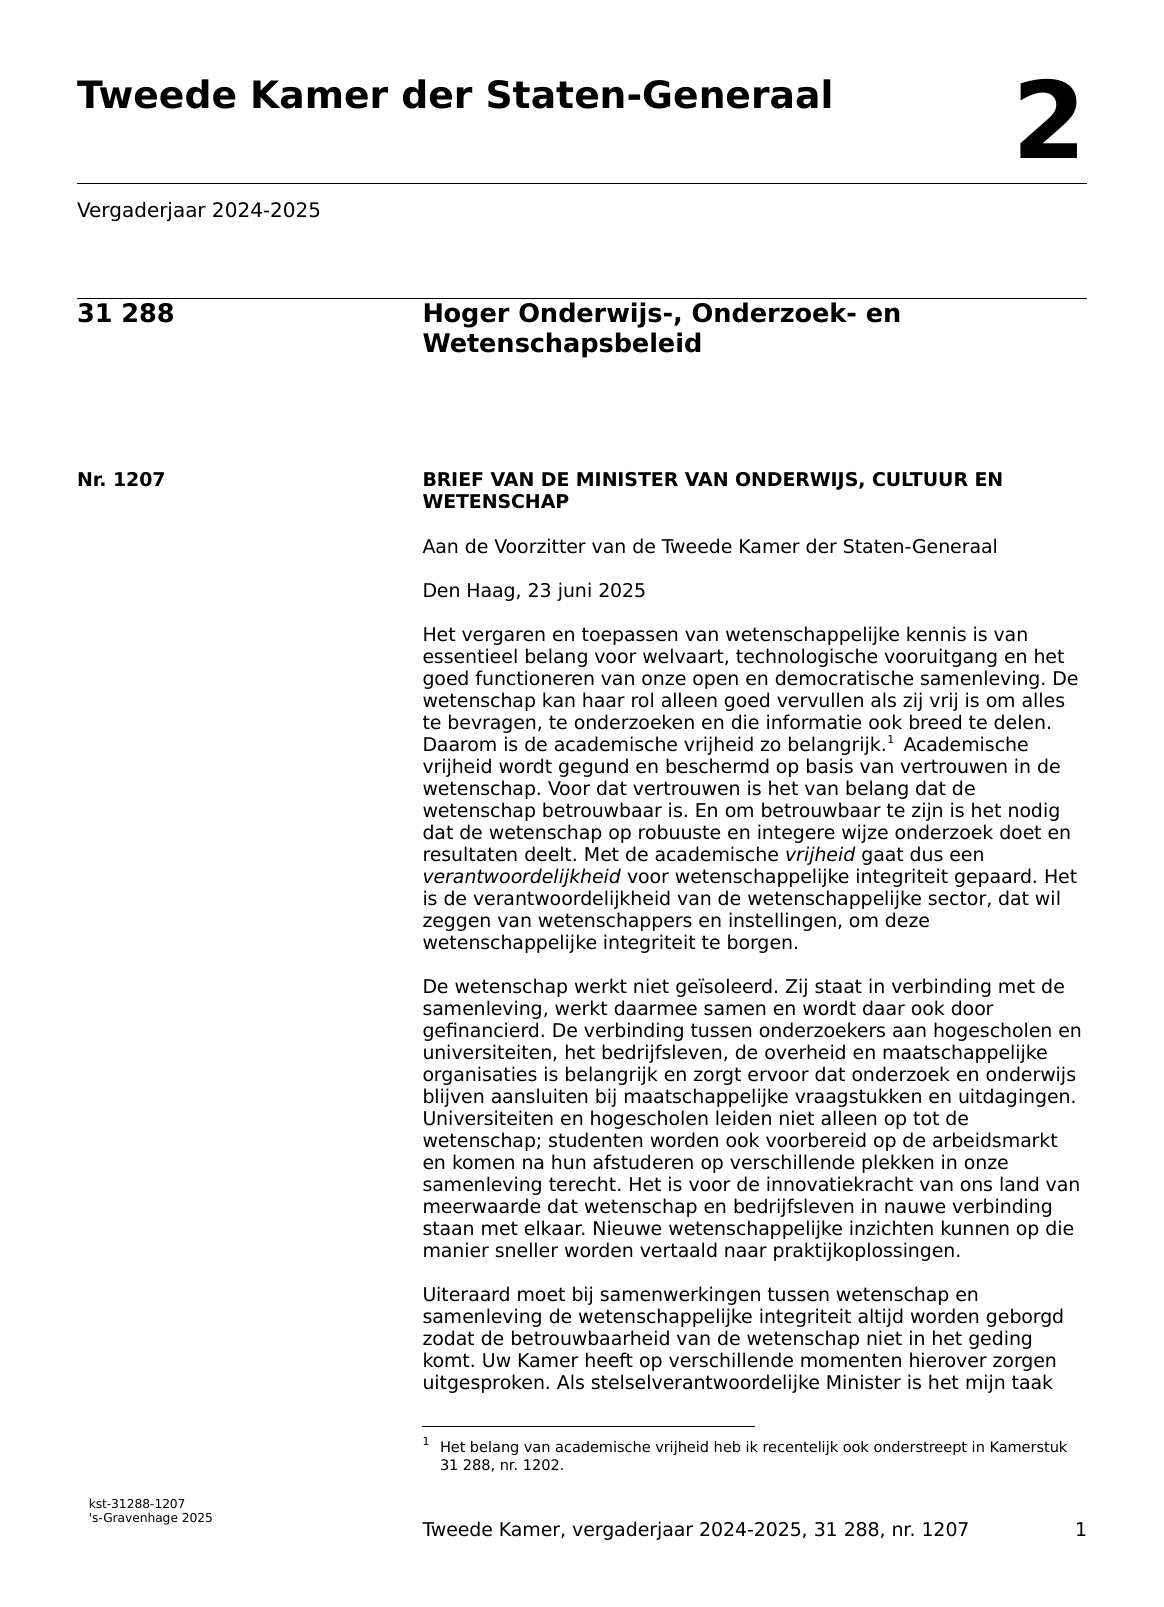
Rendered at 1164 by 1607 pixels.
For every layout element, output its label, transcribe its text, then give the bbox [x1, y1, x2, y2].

text Uiteraard moet bij samenwerkingen tussen wetenschap en samenleving de wetenschappelijke integriteit altijd worden geborgd zodat de betrouwbaarheid van de wetenschap niet in het geding komt. Uw Kamer heeft op verschillende momenten hierover zorgen uitgesproken. Als stelselverantwoordelijke Minister is het mijn taak [422, 1284, 1087, 1393]
table_header Tweede Kamer der Staten-Generaal [77, 59, 886, 183]
subtitle Nr. 1207 BRIEF VAN DE MINISTER VAN ONDERWIJS, CULTUUR EN WETENSCHAP [77, 469, 1087, 513]
text kst-31288-1207 [88, 1497, 323, 1511]
text 's-Gravenhage 2025 [88, 1511, 323, 1525]
table_cell Vergaderjaar 2024-2025 [77, 184, 1087, 298]
text Den Haag, 23 juni 2025 [422, 580, 1087, 602]
table_header 2 [886, 59, 1087, 183]
text De wetenschap werkt niet geïsoleerd. Zij staat in verbinding met de samenleving, werkt daarmee samen en wordt daar ook door gefinancierd. De verbinding tussen onderzoekers aan hogescholen en universiteiten, het bedrijfsleven, de overheid en maatschappelijke organisaties is belangrijk en zorgt ervoor dat onderzoek en onderwijs blijven aansluiten bij maatschappelijke vraagstukken en uitdagingen. Universiteiten en hogescholen leiden niet alleen op tot de wetenschap; studenten worden ook voorbereid op de arbeidsmarkt en komen na hun afstuderen op verschillende plekken in onze samenleving terecht. Het is voor de innovatiekracht van ons land van meerwaarde dat wetenschap en bedrijfsleven in nauwe verbinding staan met elkaar. Nieuwe wetenschappelijke inzichten kunnen op die manier sneller worden vertaald naar praktijkoplossingen. [422, 976, 1087, 1261]
subtitle 31 288 Hoger Onderwijs-, Onderzoek- en Wetenschapsbeleid [77, 299, 1087, 358]
text Het vergaren en toepassen van wetenschappelijke kennis is van essentieel belang voor welvaart, technologische vooruitgang en het goed functioneren van onze open en democratische samenleving. De wetenschap kan haar rol alleen goed vervullen als zij vrij is om alles te bevragen, te onderzoeken en die informatie ook breed te delen. Daarom is de academische vrijheid zo belangrijk. Academische vrijheid wordt gegund en beschermd op basis van vertrouwen in de wetenschap. Voor dat vertrouwen is het van belang dat de wetenschap betrouwbaar is. En om betrouwbaar te zijn is het nodig dat de wetenschap op robuuste en integere wijze onderzoek doet en resultaten deelt. Met de academische vrijheid gaat dus een verantwoordelijkheid voor wetenschappelijke integriteit gepaard. Het is de verantwoordelijkheid van de wetenschappelijke sector, dat wil zeggen van wetenschappers en instellingen, om deze wetenschappelijke integriteit te borgen. [422, 624, 1087, 953]
text Aan de Voorzitter van de Tweede Kamer der Staten-Generaal [422, 536, 1087, 557]
text Het belang van academische vrijheid heb ik recentelijk ook onderstreept in Kamerstuk 31 288, nr. 1202. [422, 1435, 1087, 1474]
